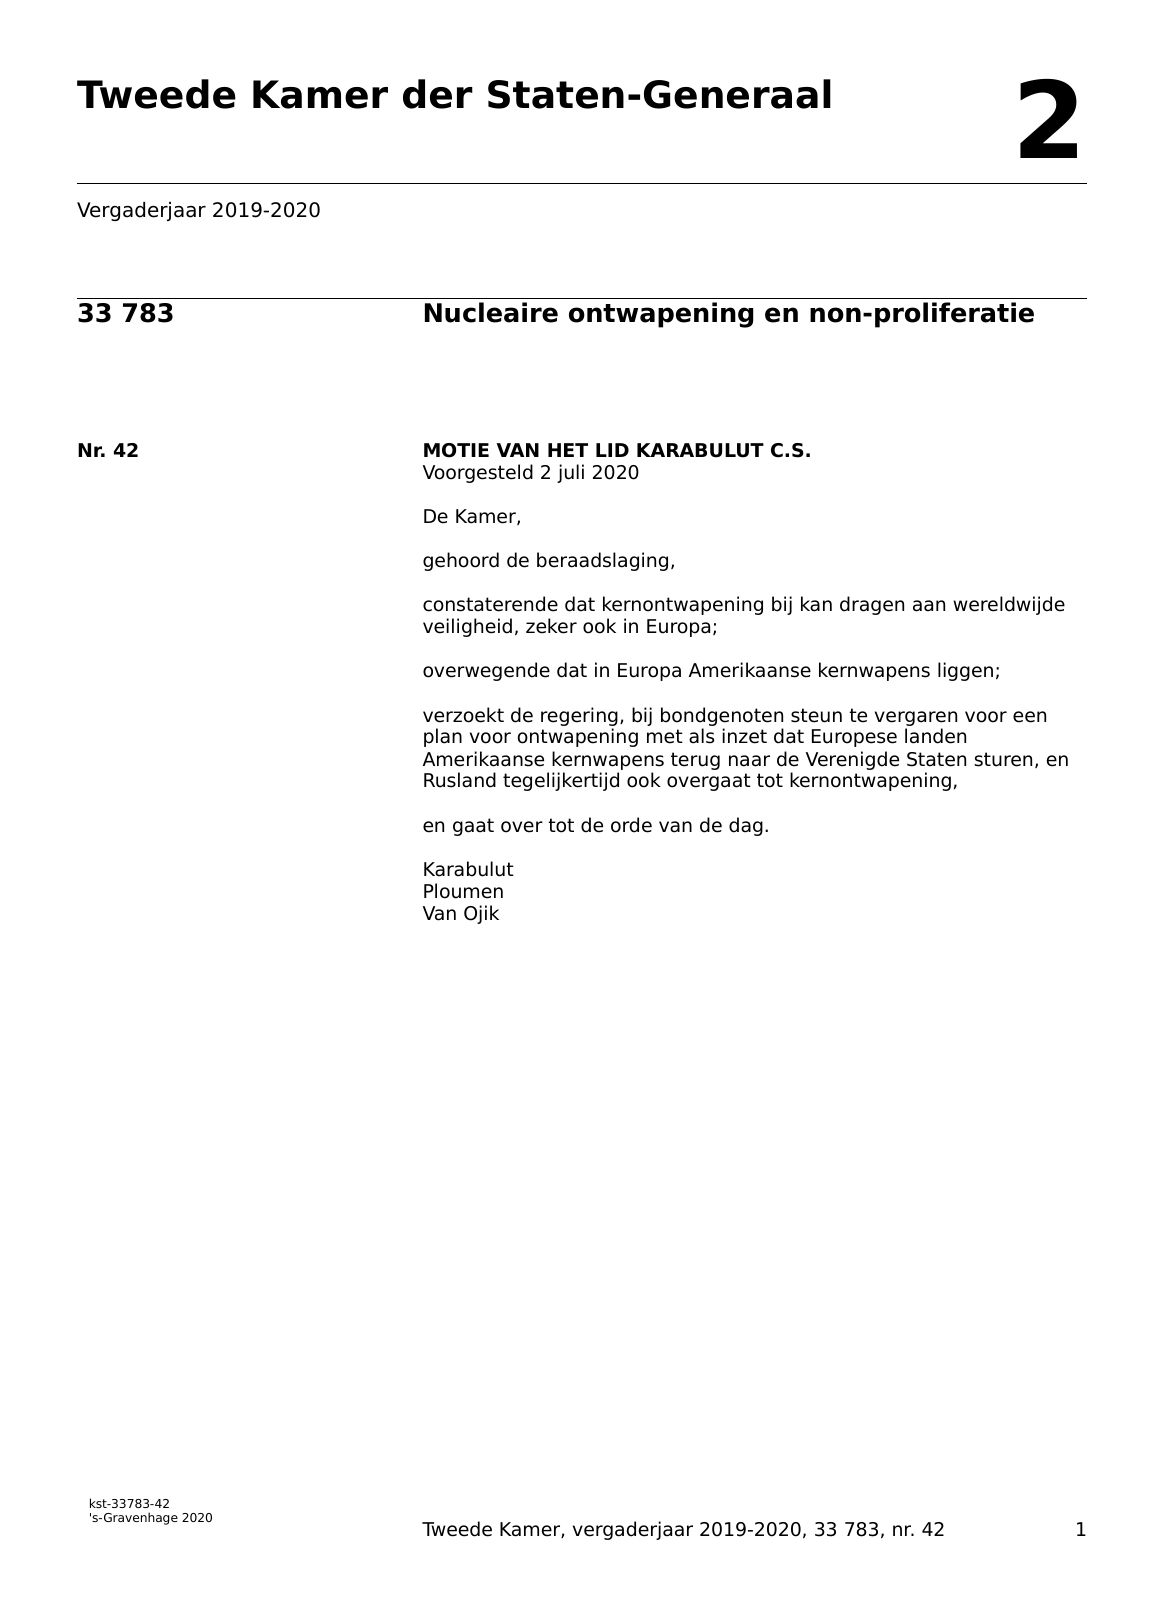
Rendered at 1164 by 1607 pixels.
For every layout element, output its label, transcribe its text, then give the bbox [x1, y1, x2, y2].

text kst-33783-42 [88, 1497, 323, 1511]
table_header 2 [886, 59, 1087, 183]
text Van Ojik [422, 903, 1087, 925]
text De Kamer, [422, 506, 1087, 528]
text en gaat over tot de orde van de dag. [422, 814, 1087, 837]
table_header Tweede Kamer der Staten-Generaal [77, 59, 886, 183]
subtitle 33 783 Nucleaire ontwapening en non-proliferatie [77, 299, 1087, 329]
text Karabulut [422, 859, 1087, 881]
text 's-Gravenhage 2020 [88, 1511, 323, 1525]
text overwegende dat in Europa Amerikaanse kernwapens liggen; [422, 660, 1087, 682]
text constaterende dat kernontwapening bij kan dragen aan wereldwijde veiligheid, zeker ook in Europa; [422, 594, 1087, 638]
text gehoord de beraadslaging, [422, 550, 1087, 572]
text verzoekt de regering, bij bondgenoten steun te vergaren voor een plan voor ontwapening met als inzet dat Europese landen Amerikaanse kernwapens terug naar de Verenigde Staten sturen, en Rusland tegelijkertijd ook overgaat tot kernontwapening, [422, 704, 1087, 792]
text Ploumen [422, 881, 1087, 903]
table_cell Vergaderjaar 2019-2020 [77, 184, 1087, 298]
text Voorgesteld 2 juli 2020 [422, 462, 1087, 484]
subtitle Nr. 42 MOTIE VAN HET LID KARABULUT C.S. [77, 440, 1087, 462]
